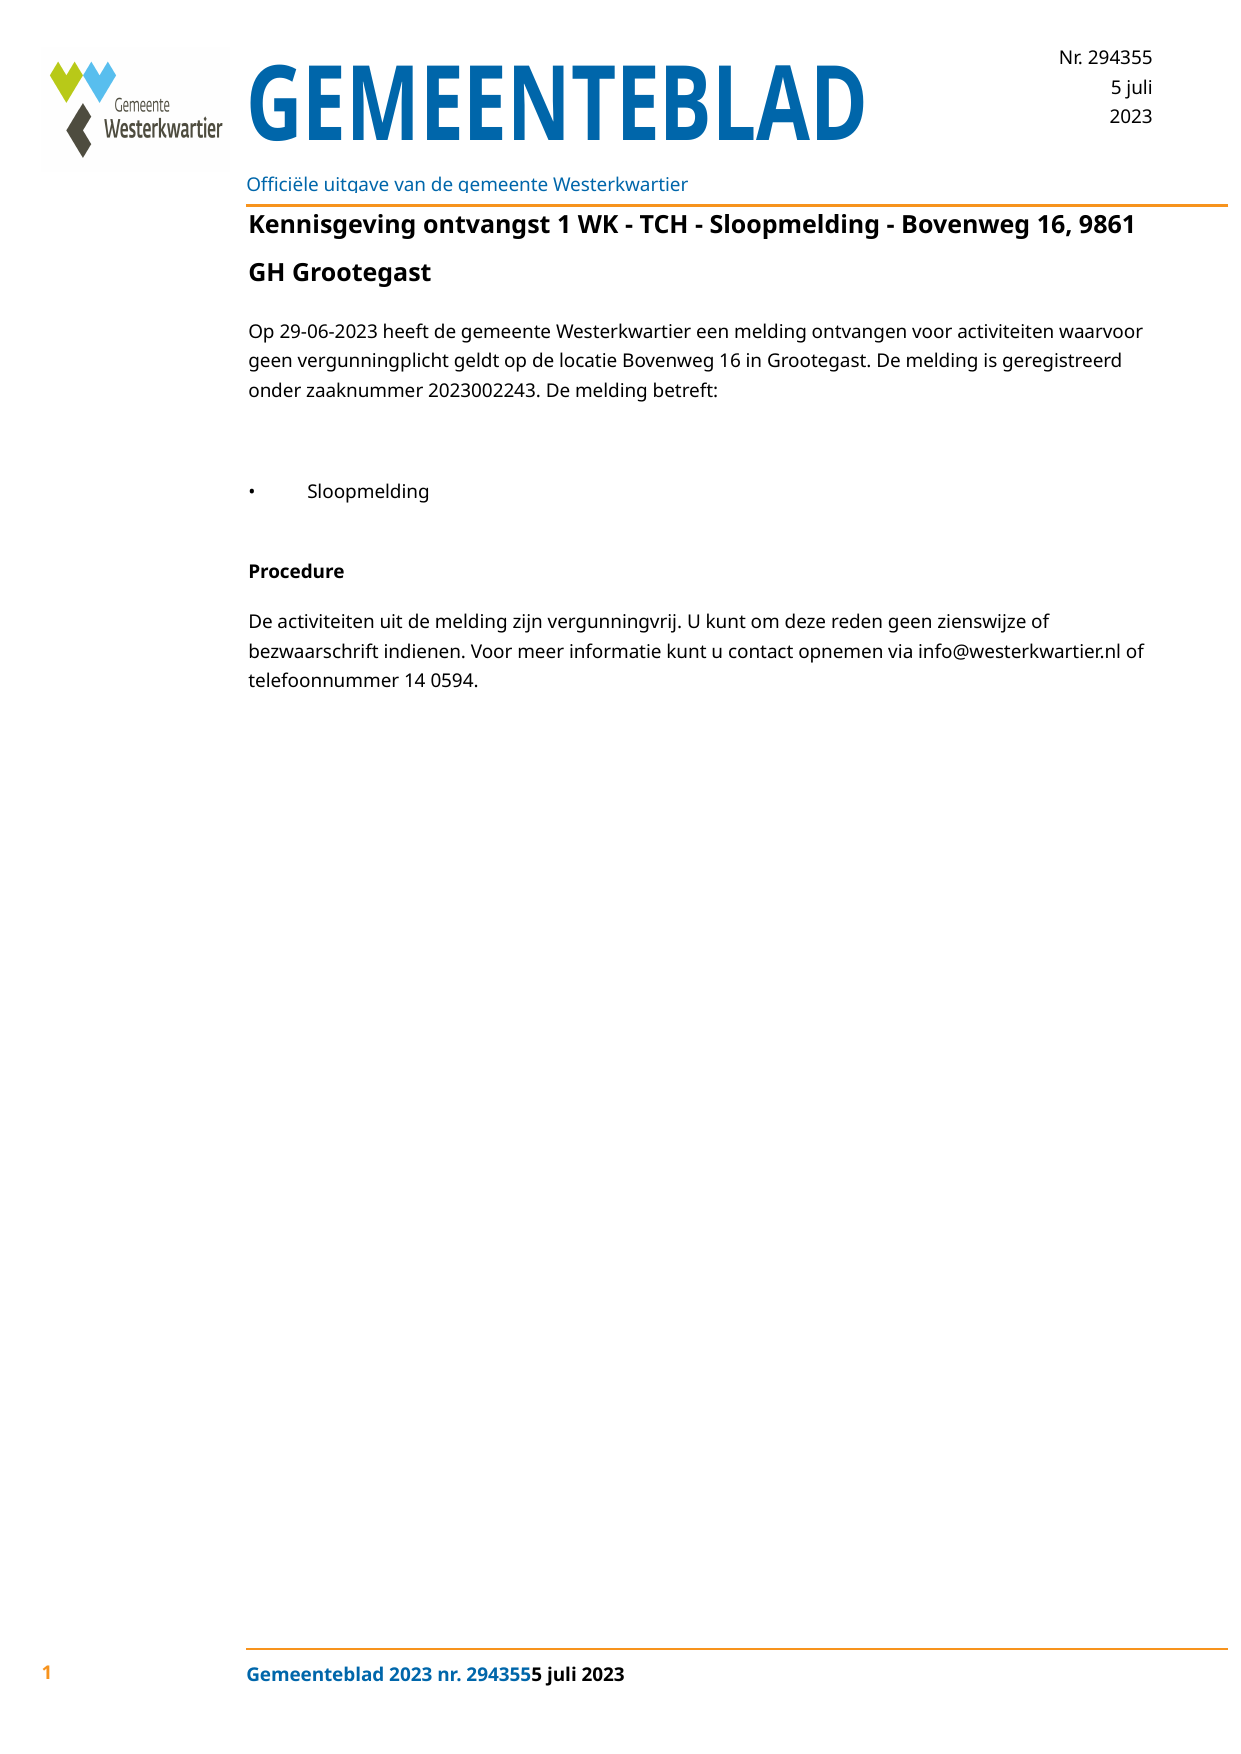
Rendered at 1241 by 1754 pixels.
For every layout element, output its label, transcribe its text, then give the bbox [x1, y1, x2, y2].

picture [41, 47, 231, 172]
list Sloopmelding [248, 478, 1152, 504]
text Op 29-06-2023 heeft de gemeente Westerkwartier een melding ontvangen voor activiteiten waarvoor geen vergunningplicht geldt op de locatie Bovenweg 16 in Grootegast. De melding is geregistreerd onder zaaknummer 2023002243. De melding betreft: [248, 318, 1152, 403]
text Procedure [248, 558, 1152, 584]
text De activiteiten uit de melding zijn vergunningvrij. U kunt om deze reden geen zienswijze of bezwaarschrift indienen. Voor meer informatie kunt u contact opnemen via info@westerkwartier.nl of telefoonnummer 14 0594. [248, 608, 1152, 693]
text Kennisgeving ontvangst 1 WK - TCH - Sloopmelding - Bovenweg 16, 9861 GH Grootegast [248, 207, 1152, 288]
